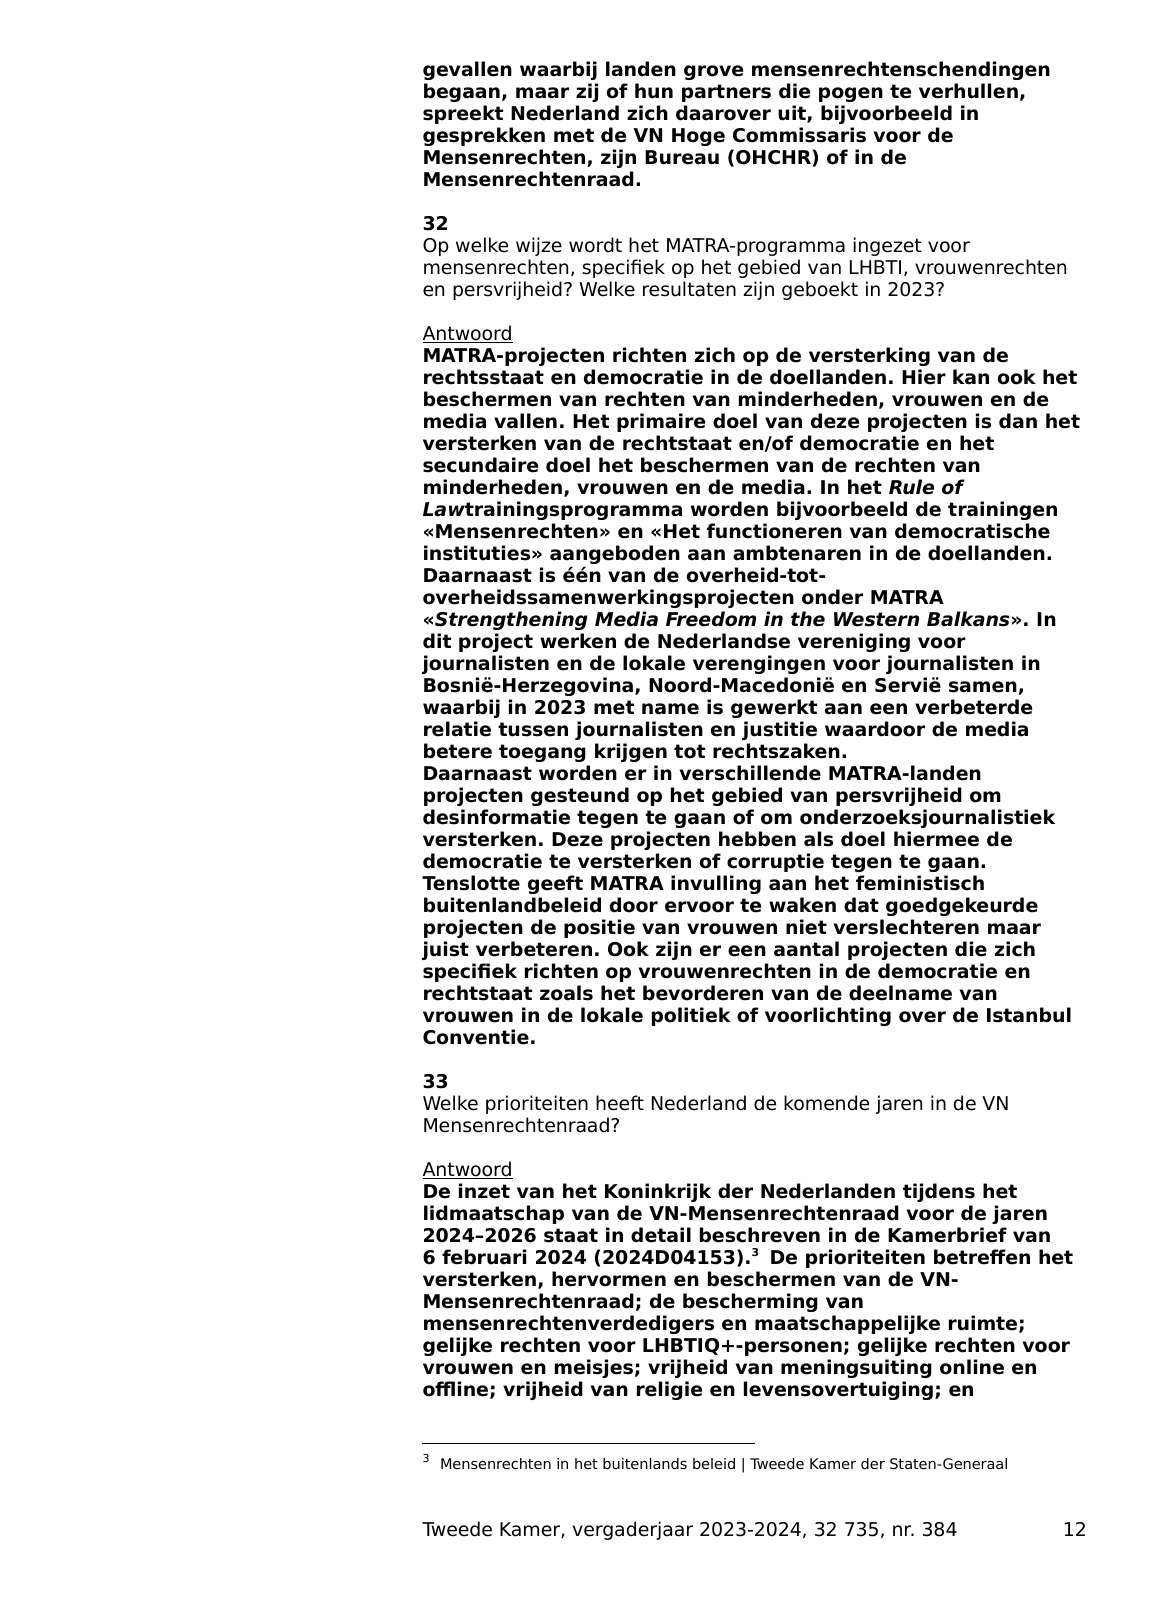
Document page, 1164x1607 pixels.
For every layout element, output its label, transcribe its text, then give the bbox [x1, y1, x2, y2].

text De inzet van het Koninkrijk der Nederlanden tijdens het lidmaatschap van de VN-Mensenrechtenraad voor de jaren 2024–2026 staat in detail beschreven in de Kamerbrief van 6 februari 2024 (2024D04153). De prioriteiten betreffen het versterken, hervormen en beschermen van de VN-Mensenrechtenraad; de bescherming van mensenrechtenverdedigers en maatschappelijke ruimte; gelijke rechten voor LHBTIQ+-personen; gelijke rechten voor vrouwen en meisjes; vrijheid van meningsuiting online en offline; vrijheid van religie en levensovertuiging; en [422, 1181, 1087, 1401]
text Welke prioriteiten heeft Nederland de komende jaren in de VN Mensenrechtenraad? [422, 1093, 1087, 1137]
text Antwoord [422, 323, 1087, 345]
text Antwoord [422, 1159, 1087, 1181]
text Daarnaast worden er in verschillende MATRA-landen projecten gesteund op het gebied van persvrijheid om desinformatie tegen te gaan of om onderzoeksjournalistiek versterken. Deze projecten hebben als doel hiermee de democratie te versterken of corruptie tegen te gaan. Tenslotte geeft MATRA invulling aan het feministisch buitenlandbeleid door ervoor te waken dat goedgekeurde projecten de positie van vrouwen niet verslechteren maar juist verbeteren. Ook zijn er een aantal projecten die zich specifiek richten op vrouwenrechten in de democratie en rechtstaat zoals het bevorderen van de deelname van vrouwen in de lokale politiek of voorlichting over de Istanbul Conventie. [422, 763, 1087, 1048]
text gevallen waarbij landen grove mensenrechtenschendingen begaan, maar zij of hun partners die pogen te verhullen, spreekt Nederland zich daarover uit, bijvoorbeeld in gesprekken met de VN Hoge Commissaris voor de Mensenrechten, zijn Bureau (OHCHR) of in de Mensenrechtenraad. [422, 59, 1087, 191]
text 33 [422, 1071, 1087, 1093]
text 32 [422, 213, 1087, 235]
text Op welke wijze wordt het MATRA-programma ingezet voor mensenrechten, specifiek op het gebied van LHBTI, vrouwenrechten en persvrijheid? Welke resultaten zijn geboekt in 2023? [422, 235, 1087, 301]
text MATRA-projecten richten zich op de versterking van de rechtsstaat en democratie in de doellanden. Hier kan ook het beschermen van rechten van minderheden, vrouwen en de media vallen. Het primaire doel van deze projecten is dan het versterken van de rechtstaat en/of democratie en het secundaire doel het beschermen van de rechten van minderheden, vrouwen en de media. In het Rule of Lawtrainingsprogramma worden bijvoorbeeld de trainingen «Mensenrechten» en «Het functioneren van democratische instituties» aangeboden aan ambtenaren in de doellanden. Daarnaast is één van de overheid-tot-overheidssamenwerkingsprojecten onder MATRA «Strengthening Media Freedom in the Western Balkans». In dit project werken de Nederlandse vereniging voor journalisten en de lokale verengingen voor journalisten in Bosnië-Herzegovina, Noord-Macedonië en Servië samen, waarbij in 2023 met name is gewerkt aan een verbeterde relatie tussen journalisten en justitie waardoor de media betere toegang krijgen tot rechtszaken. [422, 345, 1087, 763]
text Mensenrechten in het buitenlands beleid | Tweede Kamer der Staten-Generaal [422, 1452, 1087, 1474]
